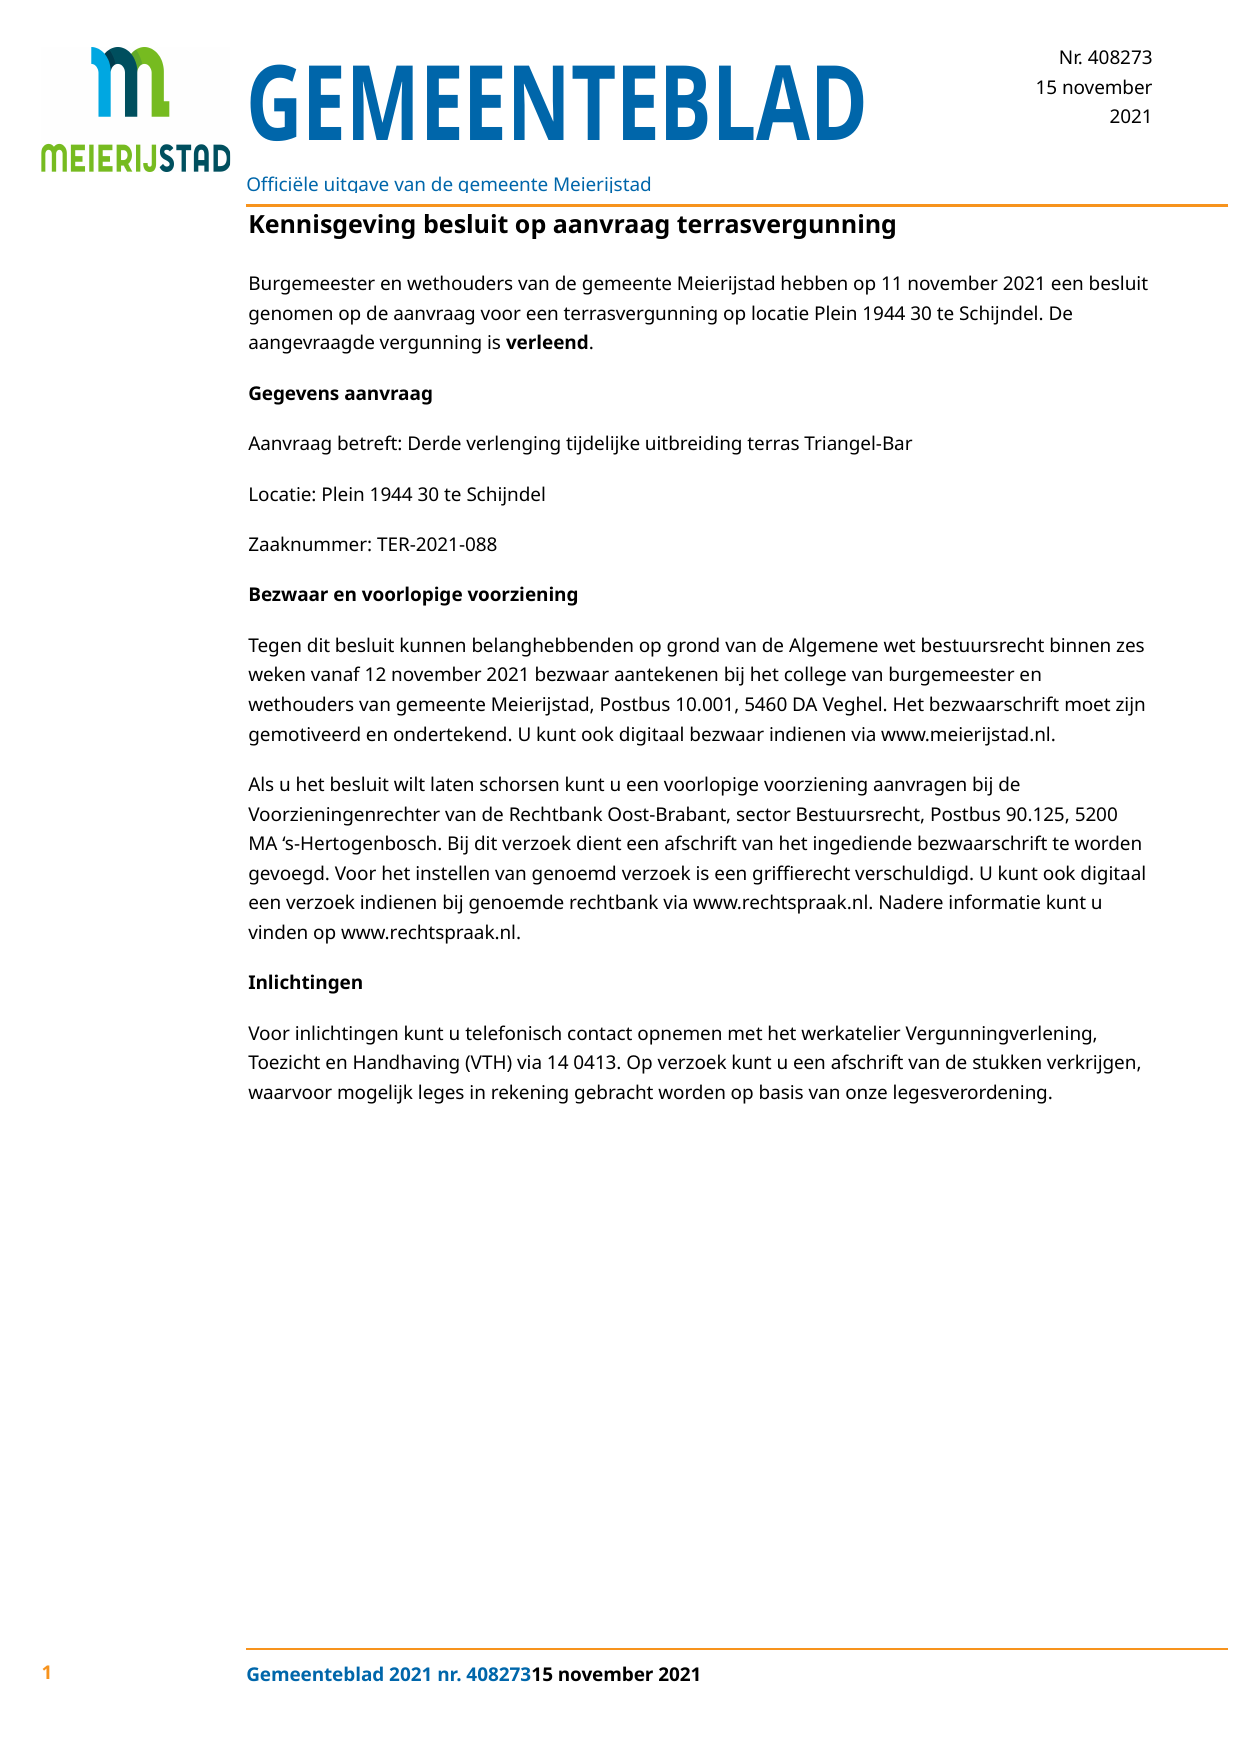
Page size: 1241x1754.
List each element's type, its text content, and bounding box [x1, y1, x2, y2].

text Voor inlichtingen kunt u telefonisch contact opnemen met het werkatelier Vergunningverlening, Toezicht en Handhaving (VTH) via 14 0413. Op verzoek kunt u een afschrift van de stukken verkrijgen, waarvoor mogelijk leges in rekening gebracht worden op basis van onze legesverordening. [248, 1020, 1152, 1105]
text Aanvraag betreft: Derde verlenging tijdelijke uitbreiding terras Triangel-Bar [248, 430, 1152, 456]
text Locatie: Plein 1944 30 te Schijndel [248, 481, 1152, 506]
text Bezwaar en voorlopige voorziening [248, 582, 1152, 607]
picture [41, 47, 231, 172]
text Zaaknummer: TER-2021-088 [248, 531, 1152, 557]
text Kennisgeving besluit op aanvraag terrasvergunning [248, 207, 1152, 241]
text Gegevens aanvraag [248, 380, 1152, 406]
text Als u het besluit wilt laten schorsen kunt u een voorlopige voorziening aanvragen bij de Voorzieningenrechter van de Rechtbank Oost-Brabant, sector Bestuursrecht, Postbus 90.125, 5200 MA ‘s-Hertogenbosch. Bij dit verzoek dient een afschrift van het ingediende bezwaarschrift te worden gevoegd. Voor het instellen van genoemd verzoek is een griffierecht verschuldigd. U kunt ook digitaal een verzoek indienen bij genoemde rechtbank via www.rechtspraak.nl. Nadere informatie kunt u vinden op www.rechtspraak.nl. [248, 771, 1152, 945]
text Tegen dit besluit kunnen belanghebbenden op grond van de Algemene wet bestuursrecht binnen zes weken vanaf 12 november 2021 bezwaar aantekenen bij het college van burgemeester en wethouders van gemeente Meierijstad, Postbus 10.001, 5460 DA Veghel. Het bezwaarschrift moet zijn gemotiveerd en ondertekend. U kunt ook digitaal bezwaar indienen via www.meierijstad.nl. [248, 632, 1152, 746]
text Burgemeester en wethouders van de gemeente Meierijstad hebben op 11 november 2021 een besluit genomen op de aanvraag voor een terrasvergunning op locatie Plein 1944 30 te Schijndel. De aangevraagde vergunning is verleend. [248, 270, 1152, 355]
text Inlichtingen [248, 969, 1152, 995]
